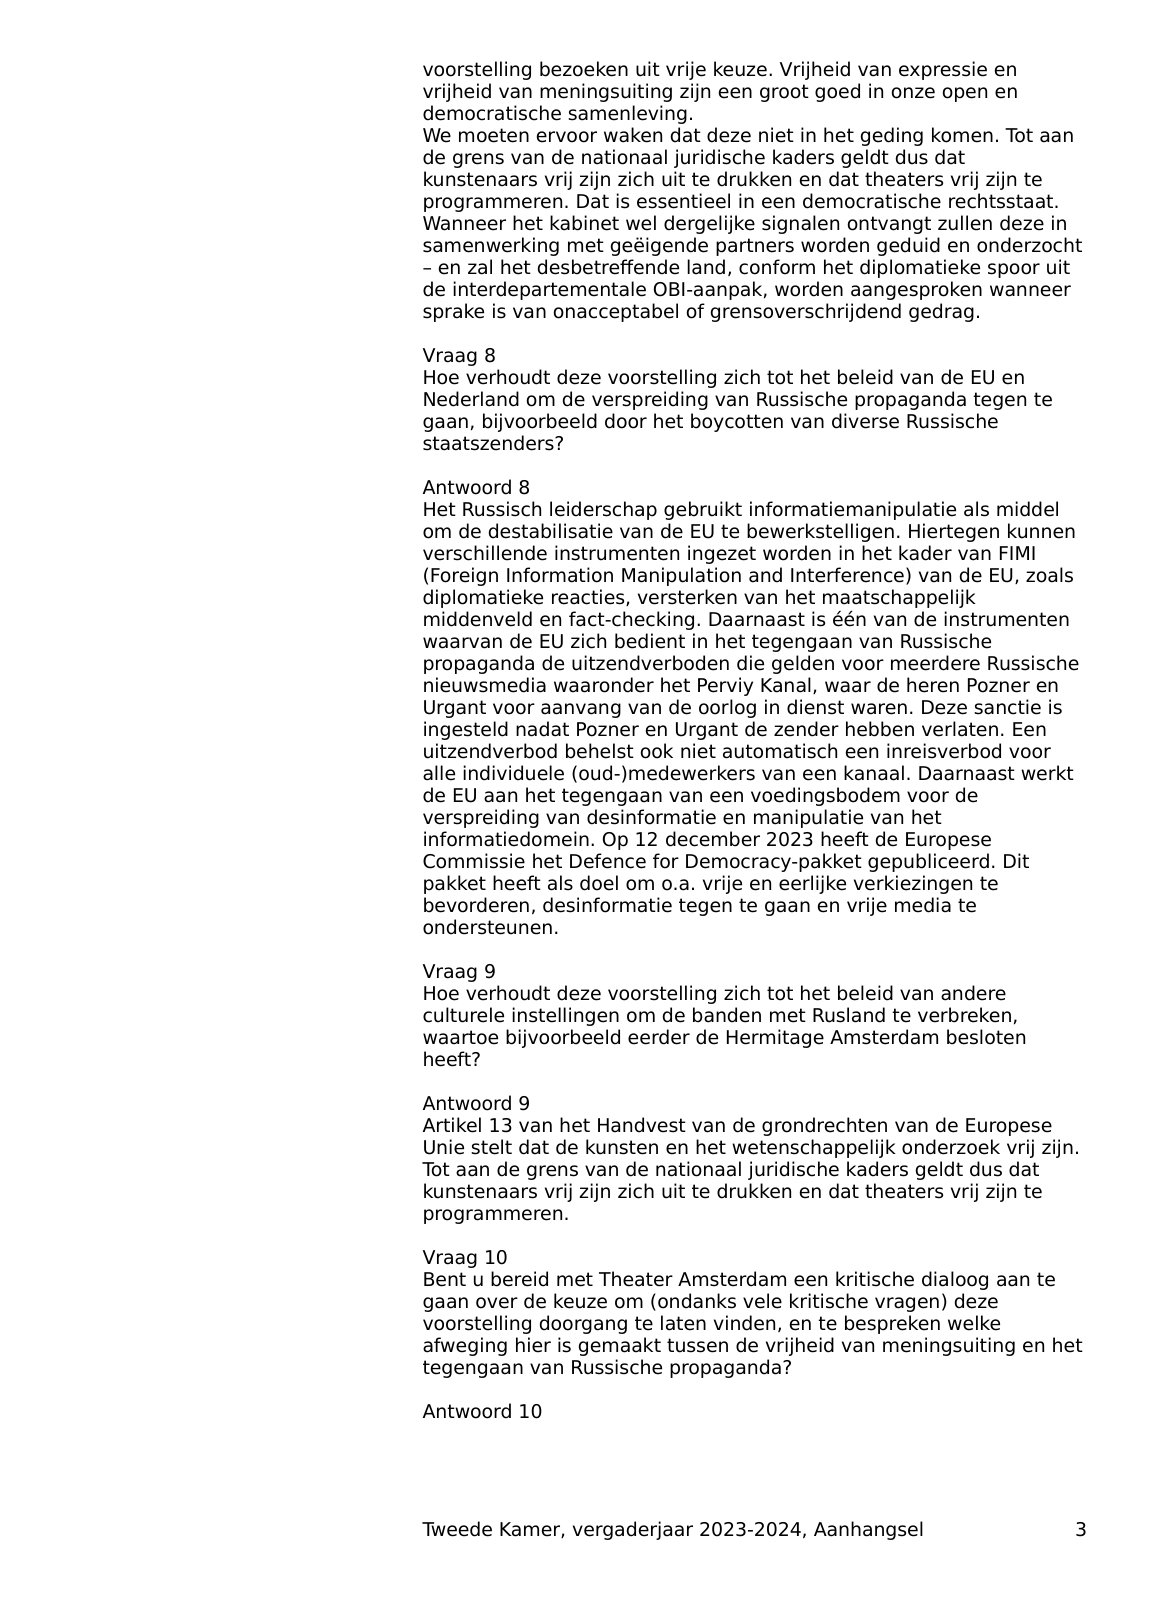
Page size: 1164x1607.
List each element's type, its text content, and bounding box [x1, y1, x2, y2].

text Antwoord 9 [422, 1093, 1087, 1115]
text Hoe verhoudt deze voorstelling zich tot het beleid van de EU en Nederland om de verspreiding van Russische propaganda tegen te gaan, bijvoorbeeld door het boycotten van diverse Russische staatszenders? [422, 367, 1087, 455]
text Hoe verhoudt deze voorstelling zich tot het beleid van andere culturele instellingen om de banden met Rusland te verbreken, waartoe bijvoorbeeld eerder de Hermitage Amsterdam besloten heeft? [422, 983, 1087, 1071]
text Artikel 13 van het Handvest van de grondrechten van de Europese Unie stelt dat de kunsten en het wetenschappelijk onderzoek vrij zijn. Tot aan de grens van de nationaal juridische kaders geldt dus dat kunstenaars vrij zijn zich uit te drukken en dat theaters vrij zijn te programmeren. [422, 1115, 1087, 1225]
text Vraag 10 [422, 1247, 1087, 1269]
text Het Russisch leiderschap gebruikt informatiemanipulatie als middel om de destabilisatie van de EU te bewerkstelligen. Hiertegen kunnen verschillende instrumenten ingezet worden in het kader van FIMI (Foreign Information Manipulation and Interference) van de EU, zoals diplomatieke reacties, versterken van het maatschappelijk middenveld en fact-checking. Daarnaast is één van de instrumenten waarvan de EU zich bedient in het tegengaan van Russische propaganda de uitzendverboden die gelden voor meerdere Russische nieuwsmedia waaronder het Perviy Kanal, waar de heren Pozner en Urgant voor aanvang van de oorlog in dienst waren. Deze sanctie is ingesteld nadat Pozner en Urgant de zender hebben verlaten. Een uitzendverbod behelst ook niet automatisch een inreisverbod voor alle individuele (oud-)medewerkers van een kanaal. Daarnaast werkt de EU aan het tegengaan van een voedingsbodem voor de verspreiding van desinformatie en manipulatie van het informatiedomein. Op 12 december 2023 heeft de Europese Commissie het Defence for Democracy-pakket gepubliceerd. Dit pakket heeft als doel om o.a. vrije en eerlijke verkiezingen te bevorderen, desinformatie tegen te gaan en vrije media te ondersteunen. [422, 499, 1087, 939]
text Vraag 8 [422, 345, 1087, 367]
text Vraag 9 [422, 961, 1087, 983]
text voorstelling bezoeken uit vrije keuze. Vrijheid van expressie en vrijheid van meningsuiting zijn een groot goed in onze open en democratische samenleving. [422, 59, 1087, 125]
text We moeten ervoor waken dat deze niet in het geding komen. Tot aan de grens van de nationaal juridische kaders geldt dus dat kunstenaars vrij zijn zich uit te drukken en dat theaters vrij zijn te programmeren. Dat is essentieel in een democratische rechtsstaat. [422, 125, 1087, 213]
text Wanneer het kabinet wel dergelijke signalen ontvangt zullen deze in samenwerking met geëigende partners worden geduid en onderzocht – en zal het desbetreffende land, conform het diplomatieke spoor uit de interdepartementale OBI-aanpak, worden aangesproken wanneer sprake is van onacceptabel of grensoverschrijdend gedrag. [422, 213, 1087, 323]
text Bent u bereid met Theater Amsterdam een kritische dialoog aan te gaan over de keuze om (ondanks vele kritische vragen) deze voorstelling doorgang te laten vinden, en te bespreken welke afweging hier is gemaakt tussen de vrijheid van meningsuiting en het tegengaan van Russische propaganda? [422, 1269, 1087, 1379]
text Antwoord 10 [422, 1401, 1087, 1423]
text Antwoord 8 [422, 477, 1087, 499]
